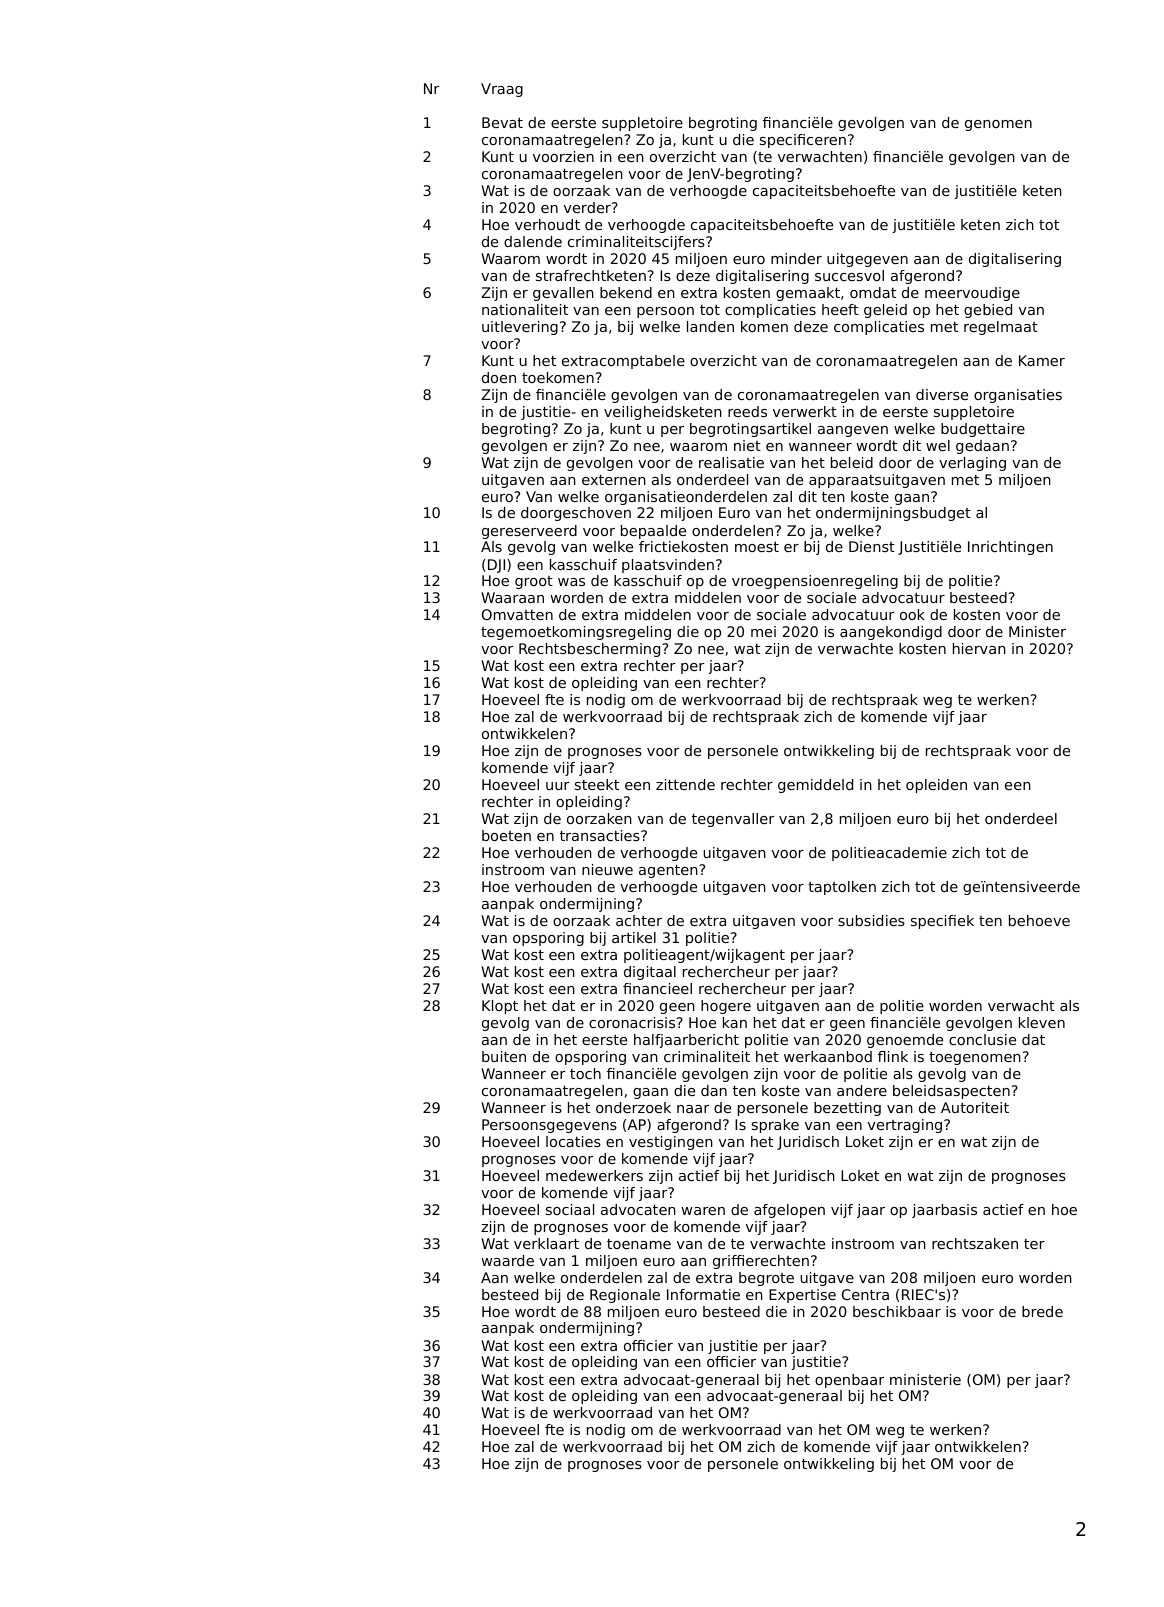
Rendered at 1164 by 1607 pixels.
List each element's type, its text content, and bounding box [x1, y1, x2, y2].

table_cell Hoeveel sociaal advocaten waren de afgelopen vijf jaar op jaarbasis actief en hoe zijn de prognoses voor de komende vijf jaar? [475, 1202, 1087, 1236]
table_cell Wat zijn de gevolgen voor de realisatie van het beleid door de verlaging van de uitgaven aan externen als onderdeel van de apparaatsuitgaven met 5 miljoen euro? Van welke organisatieonderdelen zal dit ten koste gaan? [475, 455, 1087, 505]
table_cell Wat is de werkvoorraad van het OM? [475, 1405, 1087, 1422]
table_cell Hoe verhouden de verhoogde uitgaven voor taptolken zich tot de geïntensiveerde aanpak ondermijning? [475, 879, 1087, 913]
table_cell 35 [422, 1304, 475, 1337]
table_cell 43 [422, 1456, 475, 1473]
table_cell 9 [422, 455, 475, 505]
table_cell 30 [422, 1134, 475, 1168]
table_cell Wat kost een extra financieel rechercheur per jaar? [475, 981, 1087, 998]
table_cell 14 [422, 607, 475, 658]
table_header Nr [422, 81, 475, 98]
table_cell 29 [422, 1100, 475, 1134]
table_cell 3 [422, 183, 475, 217]
table_cell 24 [422, 913, 475, 947]
table_cell Omvatten de extra middelen voor de sociale advocatuur ook de kosten voor de tegemoetkomingsregeling die op 20 mei 2020 is aangekondigd door de Minister voor Rechtsbescherming? Zo nee, wat zijn de verwachte kosten hiervan in 2020? [475, 607, 1087, 658]
table_cell 33 [422, 1236, 475, 1269]
table_cell 27 [422, 981, 475, 998]
table_cell 42 [422, 1439, 475, 1456]
table_cell Wat kost een extra officier van justitie per jaar? [475, 1338, 1087, 1354]
table_cell Hoe zijn de prognoses voor de personele ontwikkeling bij de rechtspraak voor de komende vijf jaar? [475, 743, 1087, 777]
table_cell 10 [422, 505, 475, 539]
table_cell 41 [422, 1422, 475, 1439]
table_cell 5 [422, 251, 475, 285]
table_cell 17 [422, 692, 475, 709]
table_cell Hoe zal de werkvoorraad bij het OM zich de komende vijf jaar ontwikkelen? [475, 1439, 1087, 1456]
table_cell 16 [422, 675, 475, 692]
table_cell Wat kost de opleiding van een officier van justitie? [475, 1354, 1087, 1371]
table_cell 6 [422, 285, 475, 353]
table_cell Wat kost de opleiding van een advocaat-generaal bij het OM? [475, 1388, 1087, 1405]
table_cell Hoeveel medewerkers zijn actief bij het Juridisch Loket en wat zijn de prognoses voor de komende vijf jaar? [475, 1168, 1087, 1202]
table_cell 1 [422, 115, 475, 149]
table_cell 7 [422, 353, 475, 387]
table_cell Wat kost de opleiding van een rechter? [475, 675, 1087, 692]
table_cell 15 [422, 658, 475, 675]
table_cell Wat zijn de oorzaken van de tegenvaller van 2,8 miljoen euro bij het onderdeel boeten en transacties? [475, 811, 1087, 845]
table_cell Wat verklaart de toename van de te verwachte instroom van rechtszaken ter waarde van 1 miljoen euro aan griffierechten? [475, 1236, 1087, 1269]
table_cell Hoe groot was de kasschuif op de vroegpensioenregeling bij de politie? [475, 573, 1087, 590]
table_cell 20 [422, 777, 475, 811]
table_cell 28 [422, 998, 475, 1100]
table_cell Hoeveel locaties en vestigingen van het Juridisch Loket zijn er en wat zijn de prognoses voor de komende vijf jaar? [475, 1134, 1087, 1168]
table_cell 37 [422, 1354, 475, 1371]
table_cell Hoe zijn de prognoses voor de personele ontwikkeling bij het OM voor de [475, 1456, 1087, 1473]
table_cell 12 [422, 573, 475, 590]
table_cell 39 [422, 1388, 475, 1405]
table_cell 21 [422, 811, 475, 845]
table_cell 4 [422, 217, 475, 251]
table_cell Hoe zal de werkvoorraad bij de rechtspraak zich de komende vijf jaar ontwikkelen? [475, 709, 1087, 743]
table_cell Hoe verhoudt de verhoogde capaciteitsbehoefte van de justitiële keten zich tot de dalende criminaliteitscijfers? [475, 217, 1087, 251]
table_cell Wat kost een extra advocaat-generaal bij het openbaar ministerie (OM) per jaar? [475, 1371, 1087, 1388]
table_cell Zijn de financiële gevolgen van de coronamaatregelen van diverse organisaties in de justitie- en veiligheidsketen reeds verwerkt in de eerste suppletoire begroting? Zo ja, kunt u per begrotingsartikel aangeven welke budgettaire gevolgen er zijn? Zo nee, waarom niet en wanneer wordt dit wel gedaan? [475, 387, 1087, 454]
table_cell 26 [422, 964, 475, 981]
table_cell Hoeveel fte is nodig om de werkvoorraad van het OM weg te werken? [475, 1422, 1087, 1439]
table_cell Kunt u het extracomptabele overzicht van de coronamaatregelen aan de Kamer doen toekomen? [475, 353, 1087, 387]
table_cell 25 [422, 947, 475, 964]
table_cell Wat kost een extra rechter per jaar? [475, 658, 1087, 675]
table_cell 2 [422, 149, 475, 183]
table_cell Hoeveel fte is nodig om de werkvoorraad bij de rechtspraak weg te werken? [475, 692, 1087, 709]
table_cell [422, 98, 475, 115]
table_cell 34 [422, 1270, 475, 1303]
table_cell Bevat de eerste suppletoire begroting financiële gevolgen van de genomen coronamaatregelen? Zo ja, kunt u die specificeren? [475, 115, 1087, 149]
table_cell Hoeveel uur steekt een zittende rechter gemiddeld in het opleiden van een rechter in opleiding? [475, 777, 1087, 811]
table_cell Klopt het dat er in 2020 geen hogere uitgaven aan de politie worden verwacht als gevolg van de coronacrisis? Hoe kan het dat er geen financiële gevolgen kleven aan de in het eerste halfjaarbericht politie van 2020 genoemde conclusie dat buiten de opsporing van criminaliteit het werkaanbod flink is toegenomen? Wanneer er toch financiële gevolgen zijn voor de politie als gevolg van de coronamaatregelen, gaan die dan ten koste van andere beleidsaspecten? [475, 998, 1087, 1100]
table_cell 40 [422, 1405, 475, 1422]
table_cell 22 [422, 845, 475, 879]
table_cell Hoe verhouden de verhoogde uitgaven voor de politieacademie zich tot de instroom van nieuwe agenten? [475, 845, 1087, 879]
table_cell Waarom wordt in 2020 45 miljoen euro minder uitgegeven aan de digitalisering van de strafrechtketen? Is deze digitalisering succesvol afgerond? [475, 251, 1087, 285]
table_cell Kunt u voorzien in een overzicht van (te verwachten) financiële gevolgen van de coronamaatregelen voor de JenV-begroting? [475, 149, 1087, 183]
table_cell Wanneer is het onderzoek naar de personele bezetting van de Autoriteit Persoonsgegevens (AP) afgerond? Is sprake van een vertraging? [475, 1100, 1087, 1134]
table_cell 31 [422, 1168, 475, 1202]
table_cell Aan welke onderdelen zal de extra begrote uitgave van 208 miljoen euro worden besteed bij de Regionale Informatie en Expertise Centra (RIEC's)? [475, 1270, 1087, 1303]
table_cell 8 [422, 387, 475, 454]
table_cell 32 [422, 1202, 475, 1236]
table_cell Hoe wordt de 88 miljoen euro besteed die in 2020 beschikbaar is voor de brede aanpak ondermijning? [475, 1304, 1087, 1337]
table_cell 19 [422, 743, 475, 777]
table_cell 23 [422, 879, 475, 913]
table_cell Als gevolg van welke frictiekosten moest er bij de Dienst Justitiële Inrichtingen (DJI) een kasschuif plaatsvinden? [475, 539, 1087, 573]
table_cell 36 [422, 1338, 475, 1354]
table_cell 38 [422, 1371, 475, 1388]
table_header Vraag [475, 81, 1087, 98]
table_cell Wat is de oorzaak van de verhoogde capaciteitsbehoefte van de justitiële keten in 2020 en verder? [475, 183, 1087, 217]
table_cell Wat kost een extra digitaal rechercheur per jaar? [475, 964, 1087, 981]
table_cell [475, 98, 1087, 115]
table_cell Wat kost een extra politieagent/wijkagent per jaar? [475, 947, 1087, 964]
table_cell Is de doorgeschoven 22 miljoen Euro van het ondermijningsbudget al gereserveerd voor bepaalde onderdelen? Zo ja, welke? [475, 505, 1087, 539]
table_cell 13 [422, 590, 475, 607]
table_cell Zijn er gevallen bekend en extra kosten gemaakt, omdat de meervoudige nationaliteit van een persoon tot complicaties heeft geleid op het gebied van uitlevering? Zo ja, bij welke landen komen deze complicaties met regelmaat voor? [475, 285, 1087, 353]
table_cell Wat is de oorzaak achter de extra uitgaven voor subsidies specifiek ten behoeve van opsporing bij artikel 31 politie? [475, 913, 1087, 947]
table_cell 11 [422, 539, 475, 573]
table_cell Waaraan worden de extra middelen voor de sociale advocatuur besteed? [475, 590, 1087, 607]
table_cell 18 [422, 709, 475, 743]
